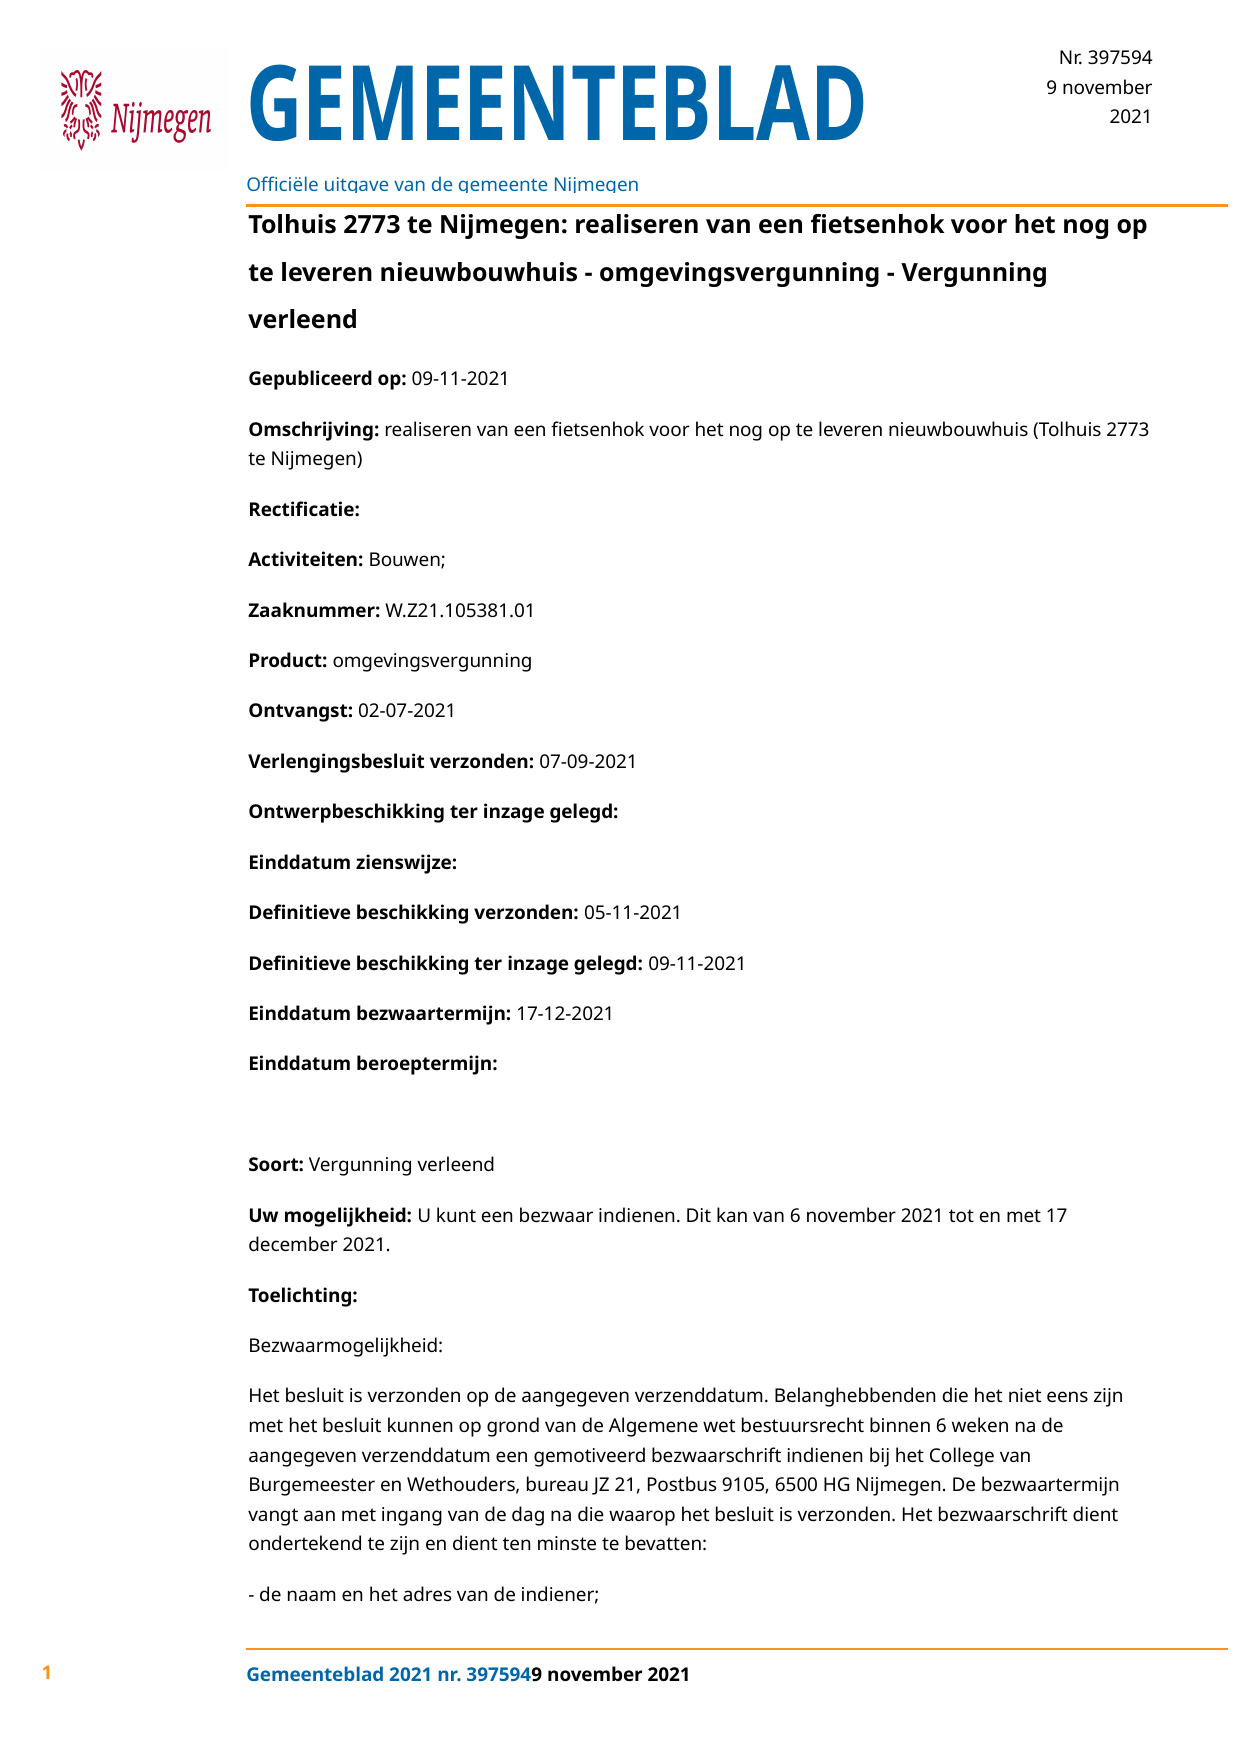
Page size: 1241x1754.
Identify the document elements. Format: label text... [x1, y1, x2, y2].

text Zaaknummer: W.Z21.105381.01 [248, 597, 1152, 622]
text Bezwaarmogelijkheid: [248, 1332, 1152, 1358]
text Einddatum beroeptermijn: [248, 1051, 1152, 1076]
text Definitieve beschikking verzonden: 05-11-2021 [248, 899, 1152, 925]
text Het besluit is verzonden op de aangegeven verzenddatum. Belanghebbenden die het niet eens zijn met het besluit kunnen op grond van de Algemene wet bestuursrecht binnen 6 weken na de aangegeven verzenddatum een gemotiveerd bezwaarschrift indienen bij het College van Burgemeester en Wethouders, bureau JZ 21, Postbus 9105, 6500 HG Nijmegen. De bezwaartermijn vangt aan met ingang van de dag na die waarop het besluit is verzonden. Het bezwaarschrift dient ondertekend te zijn en dient ten minste te bevatten: [248, 1383, 1152, 1556]
text Einddatum bezwaartermijn: 17-12-2021 [248, 1000, 1152, 1026]
text Ontvangst: 02-07-2021 [248, 698, 1152, 723]
text Ontwerpbeschikking ter inzage gelegd: [248, 798, 1152, 824]
picture [41, 47, 231, 172]
text Einddatum zienswijze: [248, 849, 1152, 874]
text Definitieve beschikking ter inzage gelegd: 09-11-2021 [248, 950, 1152, 975]
text Soort: Vergunning verleend [248, 1151, 1152, 1177]
text - de naam en het adres van de indiener; [248, 1581, 1152, 1607]
text Gepubliceerd op: 09-11-2021 [248, 366, 1152, 391]
text Product: omgevingsvergunning [248, 647, 1152, 673]
text Toelichting: [248, 1282, 1152, 1307]
text Omschrijving: realiseren van een fietsenhok voor het nog op te leveren nieuwbouwhuis (Tolhuis 2773 te Nijmegen) [248, 416, 1152, 471]
text Activiteiten: Bouwen; [248, 546, 1152, 572]
text Tolhuis 2773 te Nijmegen: realiseren van een fietsenhok voor het nog op te leveren nieuwbouwhuis - omgevingsvergunning - Vergunning verleend [248, 207, 1152, 336]
text Uw mogelijkheid: U kunt een bezwaar indienen. Dit kan van 6 november 2021 tot en met 17 december 2021. [248, 1202, 1152, 1257]
text Verlengingsbesluit verzonden: 07-09-2021 [248, 748, 1152, 774]
text Rectificatie: [248, 496, 1152, 522]
